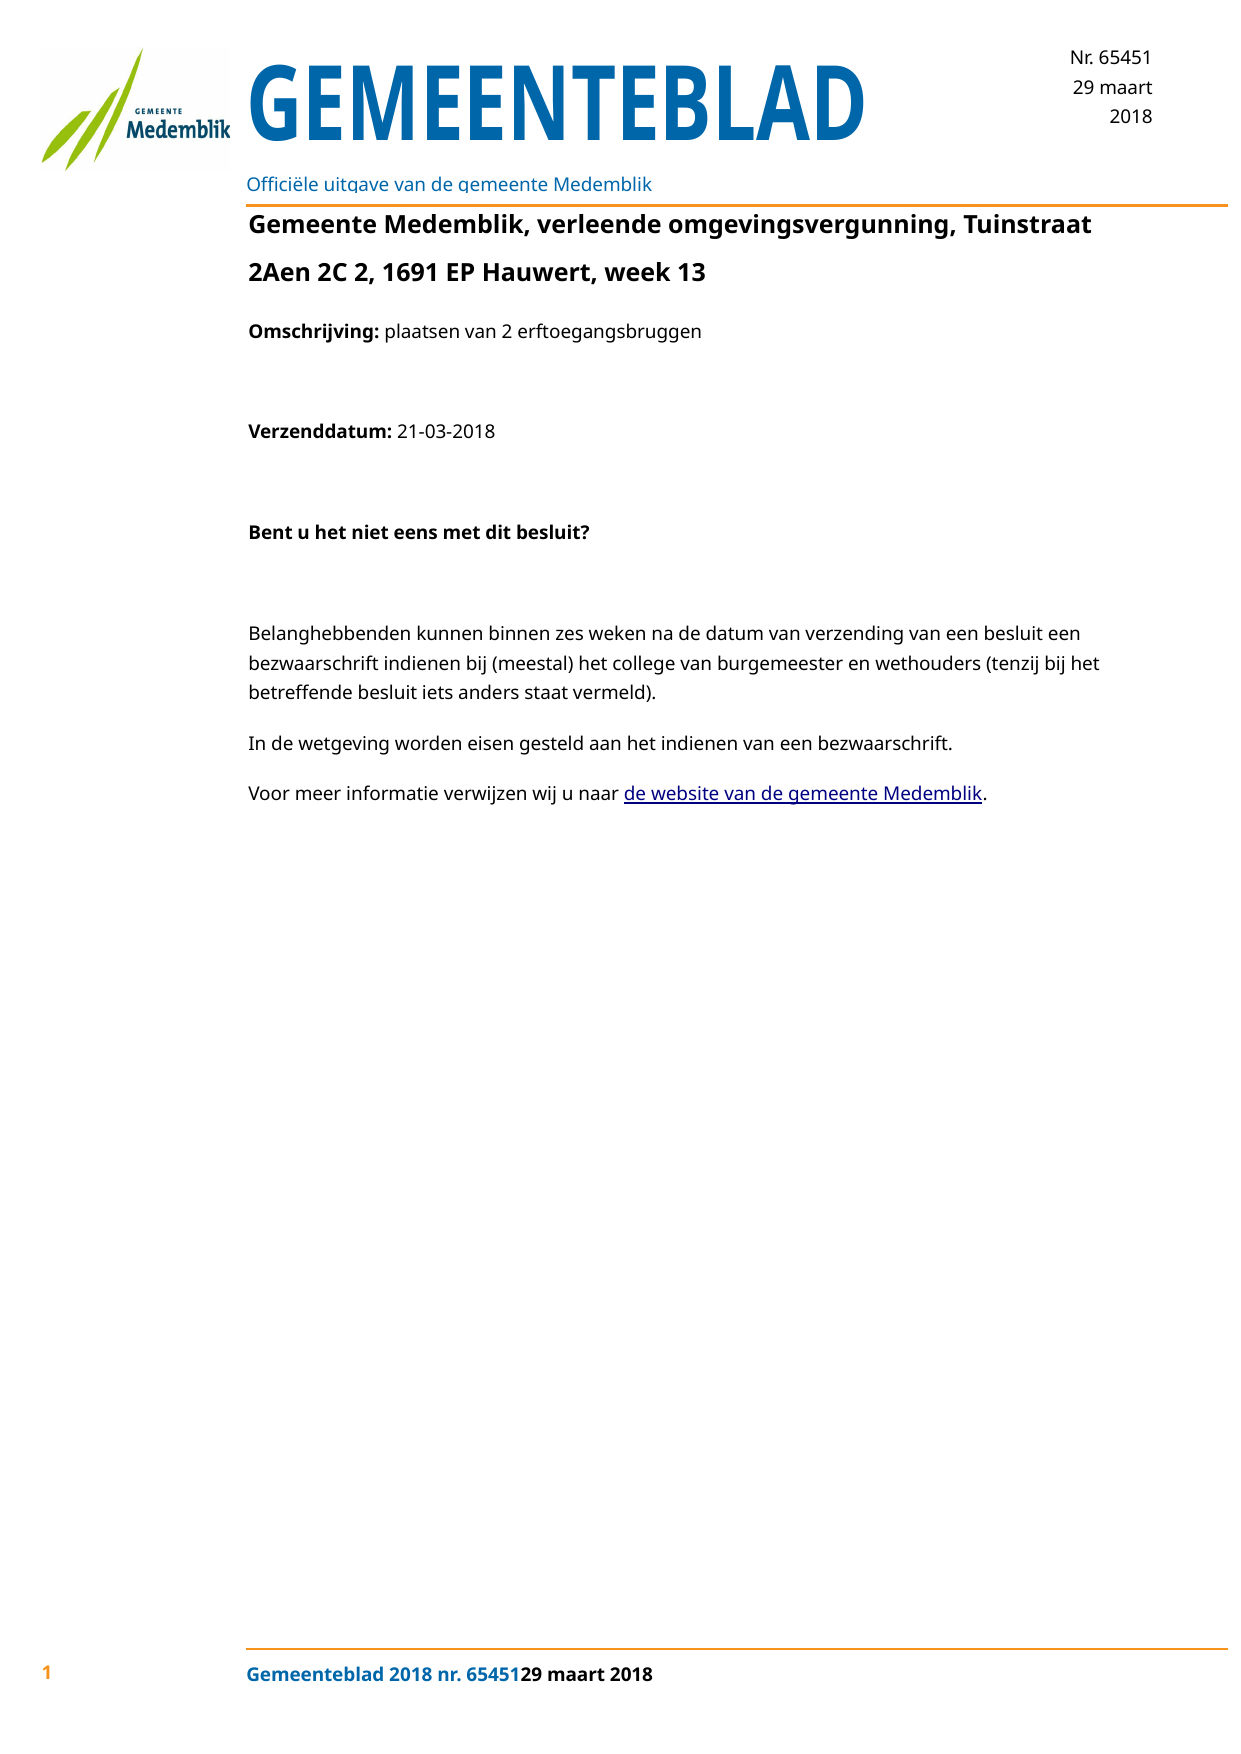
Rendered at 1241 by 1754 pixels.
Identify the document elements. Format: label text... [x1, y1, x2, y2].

text Bent u het niet eens met dit besluit? [248, 519, 1152, 545]
text Omschrijving: plaatsen van 2 erftoegangsbruggen [248, 318, 1152, 344]
text Belanghebbenden kunnen binnen zes weken na de datum van verzending van een besluit een bezwaarschrift indienen bij (meestal) het college van burgemeester en wethouders (tenzij bij het betreffende besluit iets anders staat vermeld). [248, 620, 1152, 705]
text In de wetgeving worden eisen gesteld aan het indienen van een bezwaarschrift. [248, 730, 1152, 756]
picture [41, 47, 231, 172]
text Gemeente Medemblik, verleende omgevingsvergunning, Tuinstraat 2Aen 2C 2, 1691 EP Hauwert, week 13 [248, 207, 1152, 288]
text Voor meer informatie verwijzen wij u naar de website van de gemeente Medemblik. [248, 780, 1152, 806]
text Verzenddatum: 21-03-2018 [248, 419, 1152, 444]
